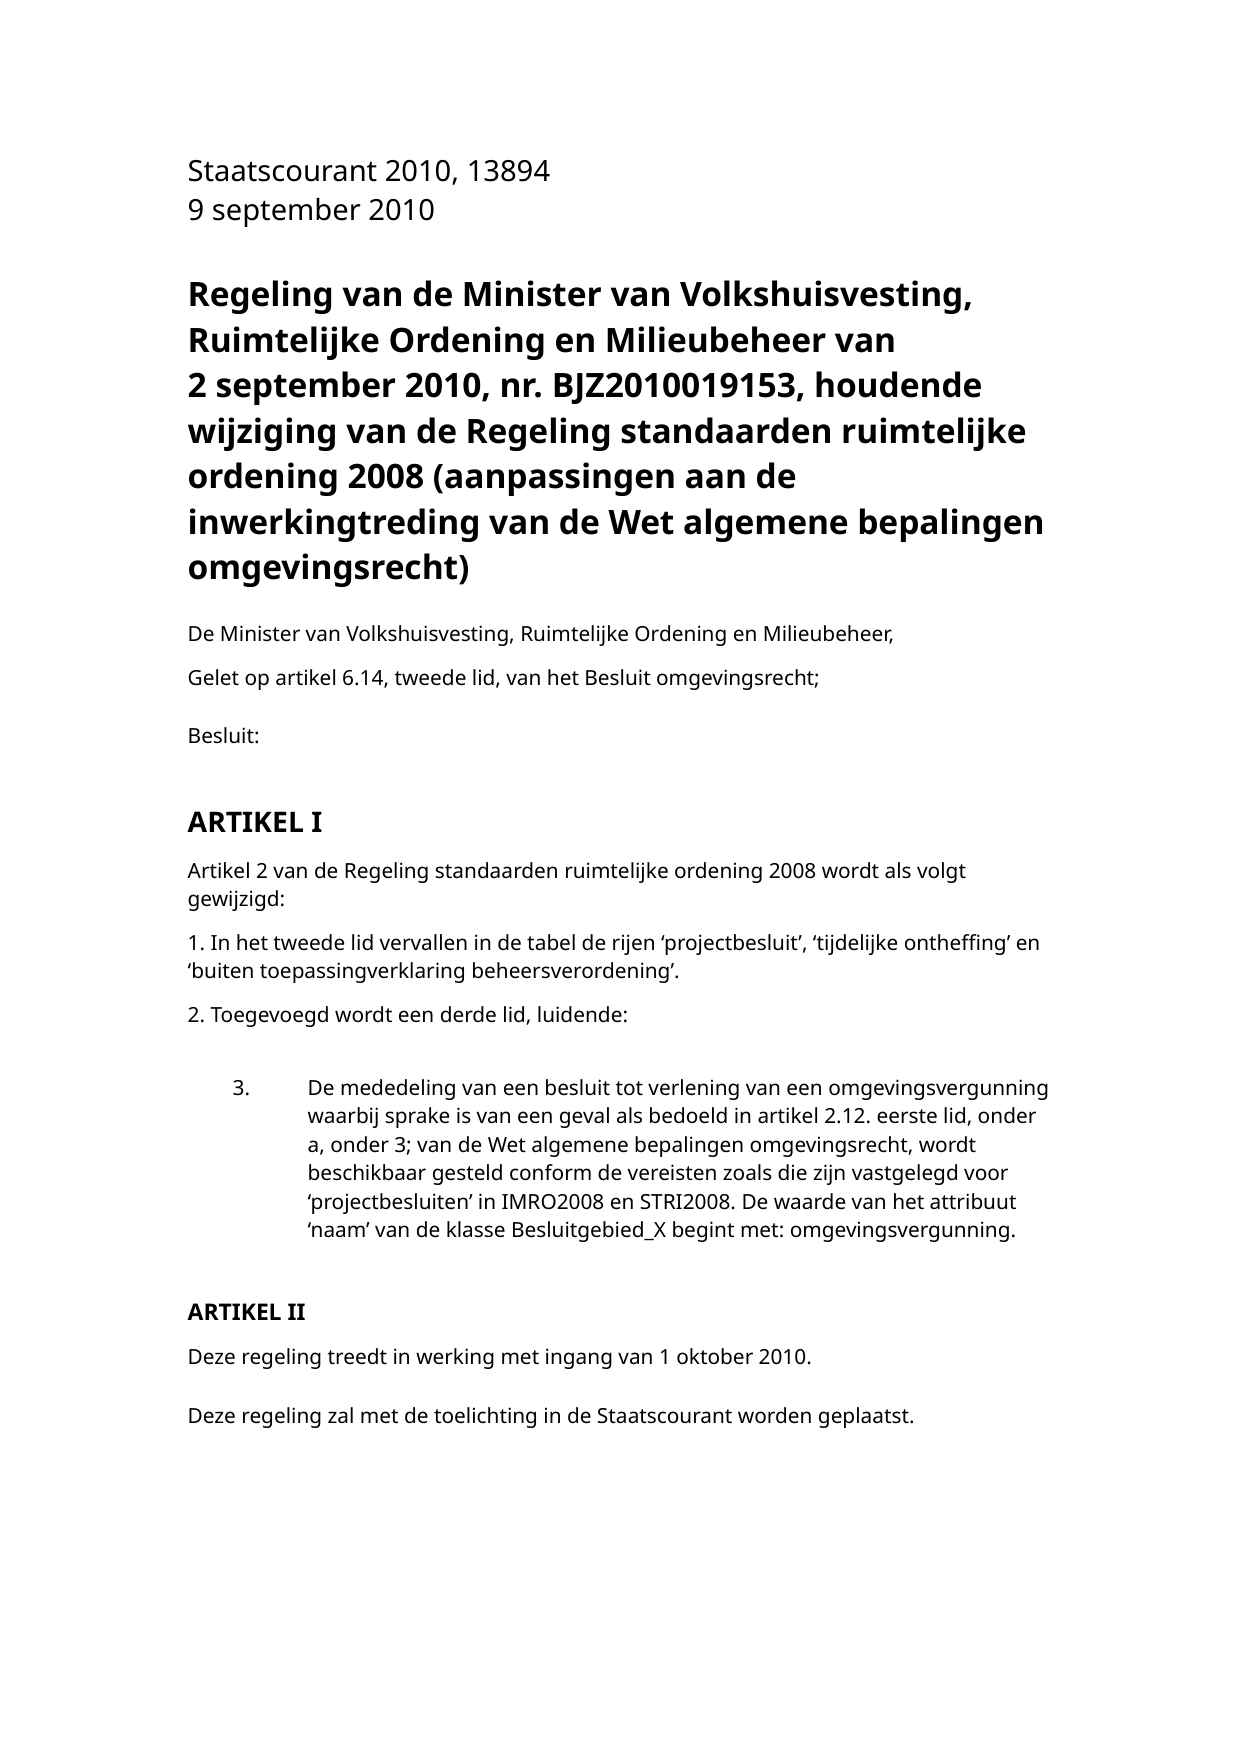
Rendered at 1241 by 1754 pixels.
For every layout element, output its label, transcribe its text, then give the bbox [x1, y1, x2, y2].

subtitle Regeling van de Minister van Volkshuisvesting, Ruimtelijke Ordening en Milieubeheer van 2 september 2010, nr. BJZ2010019153, houdende wijziging van de Regeling standaarden ruimtelijke ordening 2008 (aanpassingen aan de inwerkingtreding van de Wet algemene bepalingen omgevingsrecht) [187, 271, 1053, 589]
list De mededeling van een besluit tot verlening van een omgevingsvergunning waarbij sprake is van een geval als bedoeld in artikel 2.12. eerste lid, onder a, onder 3; van de Wet algemene bepalingen omgevingsrecht, wordt beschikbaar gesteld conform de vereisten zoals die zijn vastgelegd voor ‘projectbesluiten’ in IMRO2008 en STRI2008. De waarde van het attribuut ‘naam’ van de klasse Besluitgebied_X begint met: omgevingsvergunning. [232, 1073, 1053, 1244]
text Besluit: [187, 721, 1053, 750]
text 9 september 2010 [187, 190, 1053, 229]
text Gelet op artikel 6.14, tweede lid, van het Besluit omgevingsrecht; [187, 663, 1053, 691]
subtitle ARTIKEL I [187, 802, 1053, 841]
text 2. Toegevoegd wordt een derde lid, luidende: [187, 1000, 1053, 1028]
text Artikel 2 van de Regeling standaarden ruimtelijke ordening 2008 wordt als volgt gewijzigd: [187, 856, 1053, 913]
text Deze regeling treedt in werking met ingang van 1 oktober 2010. [187, 1342, 1053, 1371]
text 1. In het tweede lid vervallen in de tabel de rijen ‘projectbesluit’, ‘tijdelijke ontheffing’ en ‘buiten toepassingverklaring beheersverordening’. [187, 928, 1053, 985]
text De Minister van Volkshuisvesting, Ruimtelijke Ordening en Milieubeheer, [187, 619, 1053, 648]
text Deze regeling zal met de toelichting in de Staatscourant worden geplaatst. [187, 1401, 1053, 1429]
subtitle ARTIKEL II [187, 1296, 1053, 1327]
text Staatscourant 2010, 13894 [187, 150, 1053, 190]
